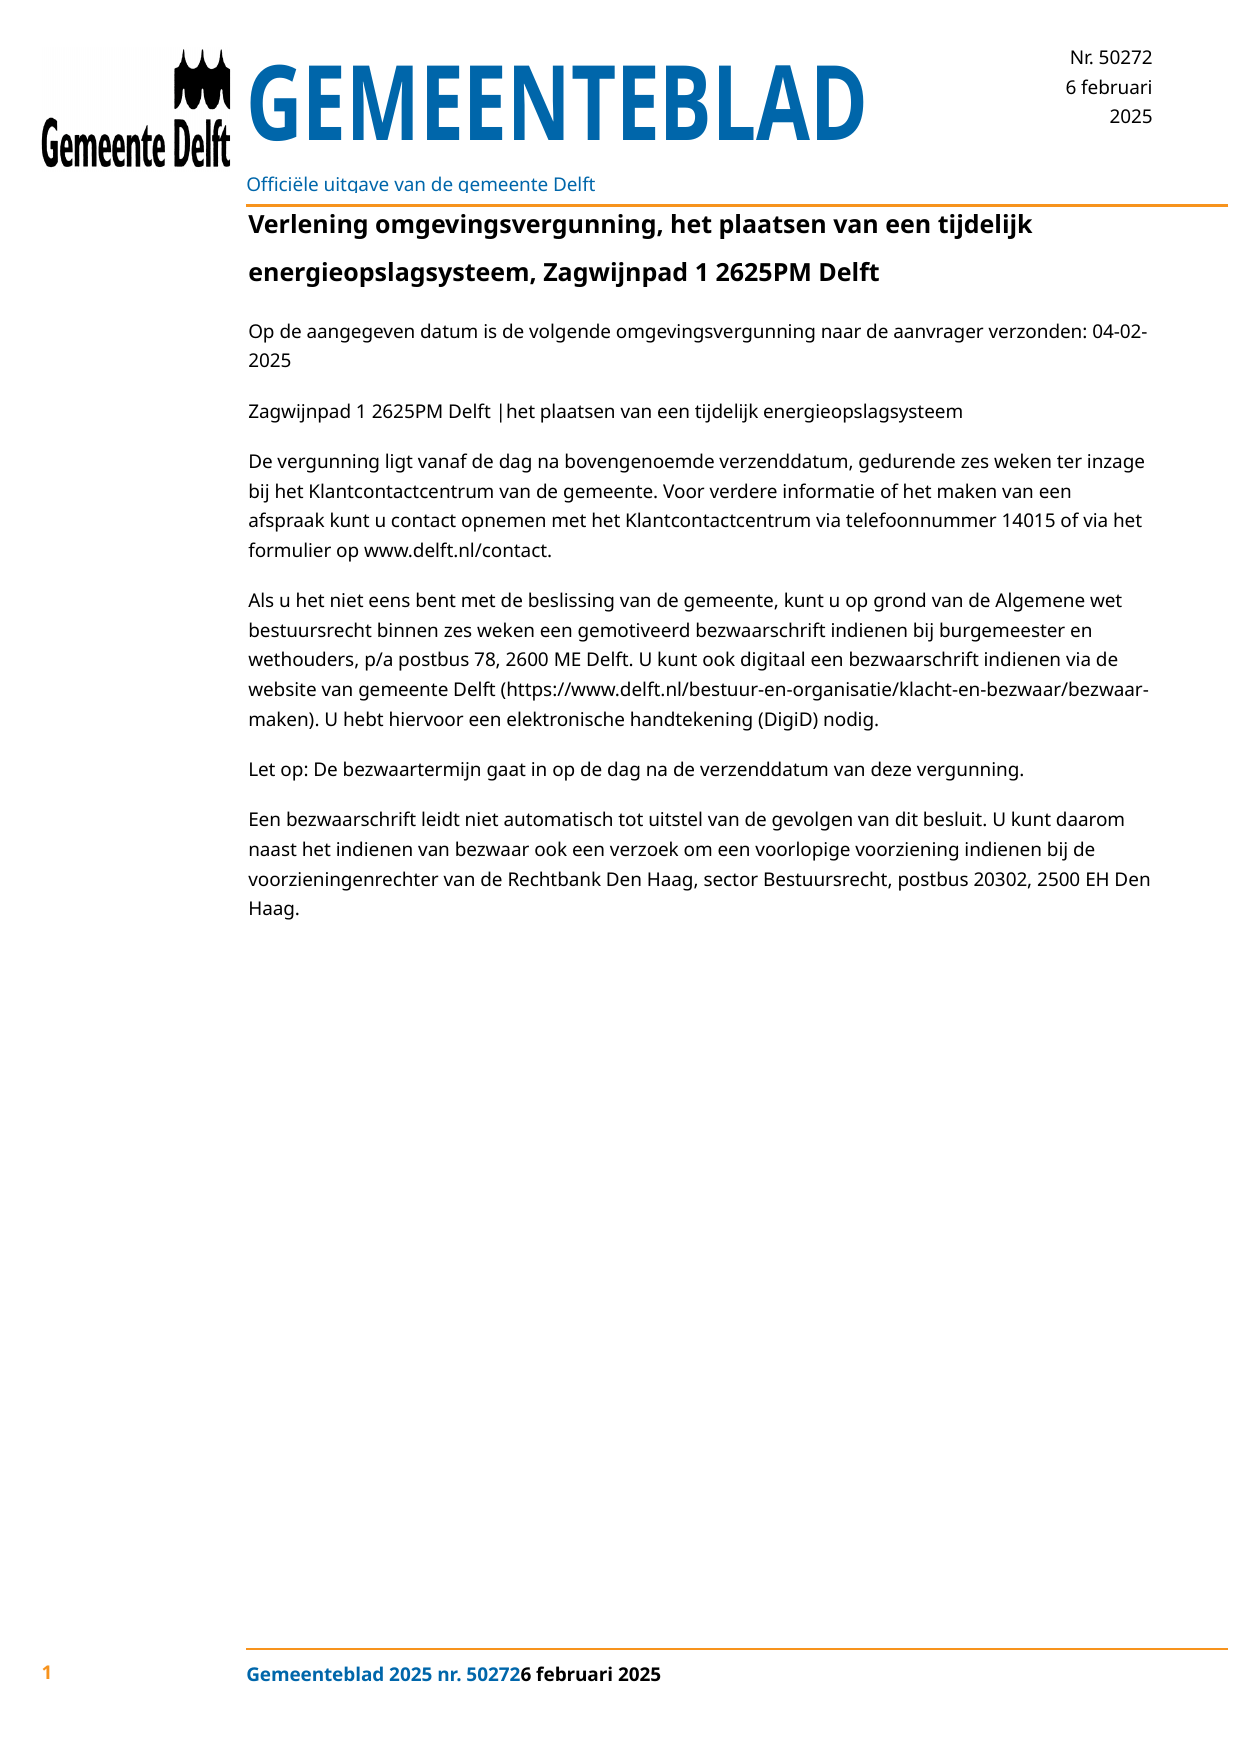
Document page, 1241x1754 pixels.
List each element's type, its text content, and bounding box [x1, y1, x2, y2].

picture [41, 47, 231, 172]
text Een bezwaarschrift leidt niet automatisch tot uitstel van de gevolgen van dit besluit. U kunt daarom naast het indienen van bezwaar ook een verzoek om een voorlopige voorziening indienen bij de voorzieningenrechter van de Rechtbank Den Haag, sector Bestuursrecht, postbus 20302, 2500 EH Den Haag. [248, 807, 1152, 921]
text De vergunning ligt vanaf de dag na bovengenoemde verzenddatum, gedurende zes weken ter inzage bij het Klantcontactcentrum van de gemeente. Voor verdere informatie of het maken van een afspraak kunt u contact opnemen met het Klantcontactcentrum via telefoonnummer 14015 of via het formulier op www.delft.nl/contact. [248, 448, 1152, 563]
text Let op: De bezwaartermijn gaat in op de dag na de verzenddatum van deze vergunning. [248, 756, 1152, 782]
text Zagwijnpad 1 2625PM Delft |het plaatsen van een tijdelijk energieopslagsysteem [248, 398, 1152, 424]
text Verlening omgevingsvergunning, het plaatsen van een tijdelijk energieopslagsysteem, Zagwijnpad 1 2625PM Delft [248, 207, 1152, 288]
text Als u het niet eens bent met de beslissing van de gemeente, kunt u op grond van de Algemene wet bestuursrecht binnen zes weken een gemotiveerd bezwaarschrift indienen bij burgemeester en wethouders, p/a postbus 78, 2600 ME Delft. U kunt ook digitaal een bezwaarschrift indienen via de website van gemeente Delft (https://www.delft.nl/bestuur-en-organisatie/klacht-en-bezwaar/bezwaar-maken). U hebt hiervoor een elektronische handtekening (DigiD) nodig. [248, 587, 1152, 732]
text Op de aangegeven datum is de volgende omgevingsvergunning naar de aanvrager verzonden: 04-02-2025 [248, 318, 1152, 373]
